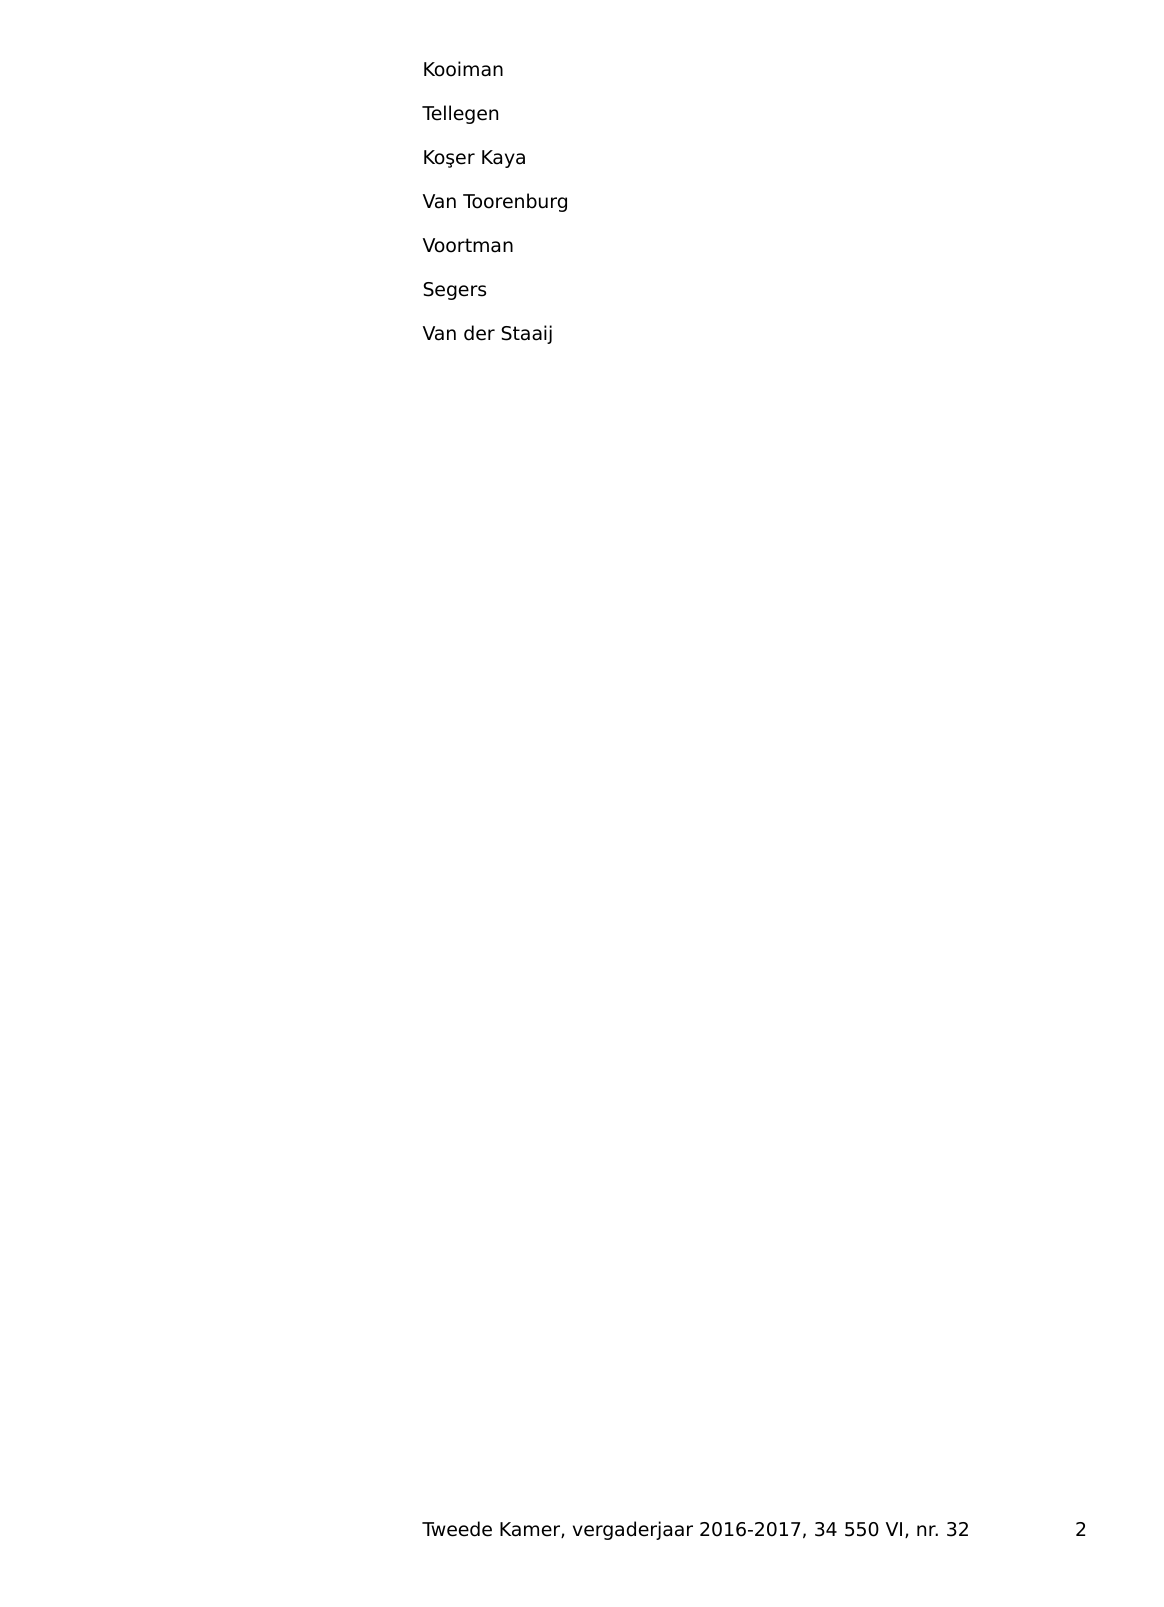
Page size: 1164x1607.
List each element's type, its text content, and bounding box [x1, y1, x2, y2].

text Kooiman Tellegen Koşer Kaya Van Toorenburg Voortman Segers Van der Staaij [422, 59, 1087, 345]
